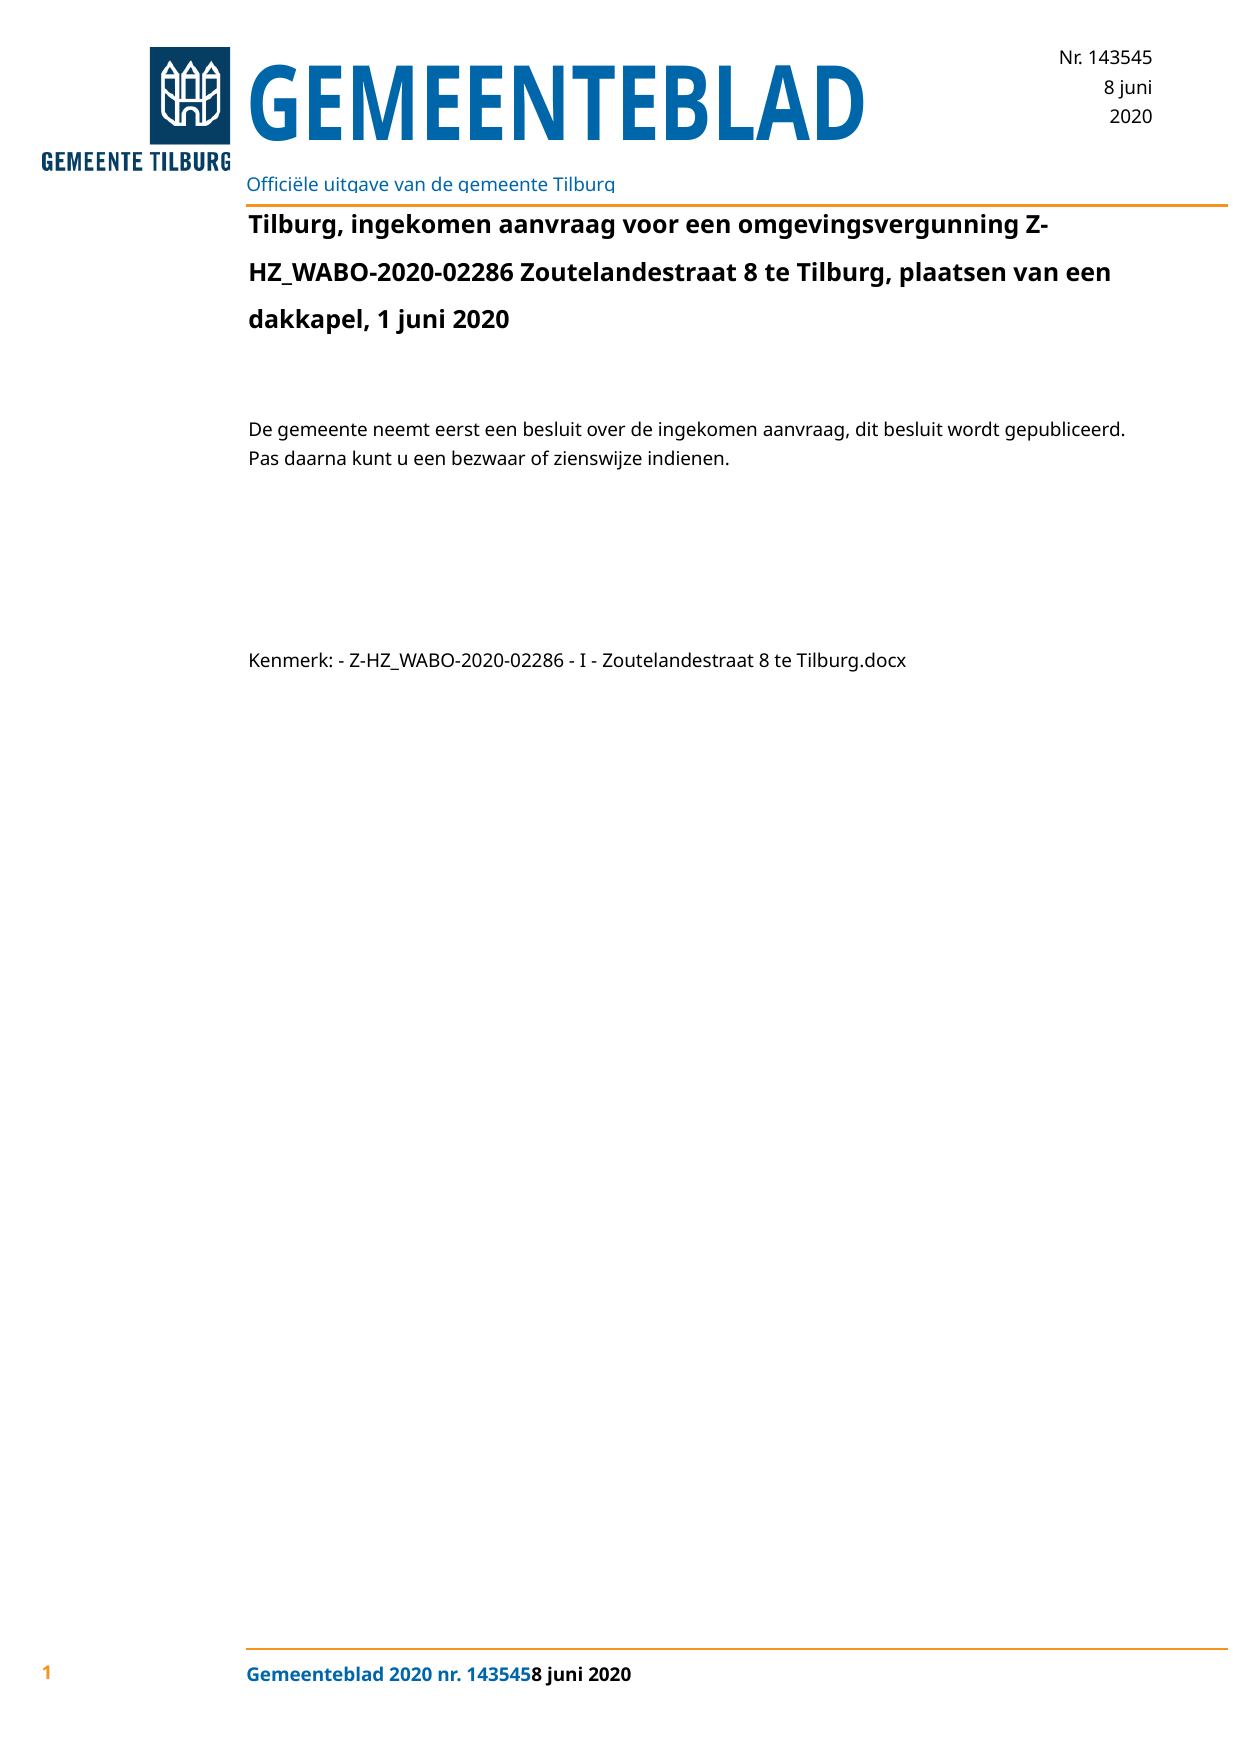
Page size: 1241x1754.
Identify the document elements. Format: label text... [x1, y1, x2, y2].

text Tilburg, ingekomen aanvraag voor een omgevingsvergunning Z-HZ_WABO-2020-02286 Zoutelandestraat 8 te Tilburg, plaatsen van een dakkapel, 1 juni 2020 [248, 207, 1152, 336]
text Kenmerk: - Z-HZ_WABO-2020-02286 - I - Zoutelandestraat 8 te Tilburg.docx [248, 647, 1152, 673]
picture [41, 47, 231, 172]
text De gemeente neemt eerst een besluit over de ingekomen aanvraag, dit besluit wordt gepubliceerd. Pas daarna kunt u een bezwaar of zienswijze indienen. [248, 416, 1152, 471]
